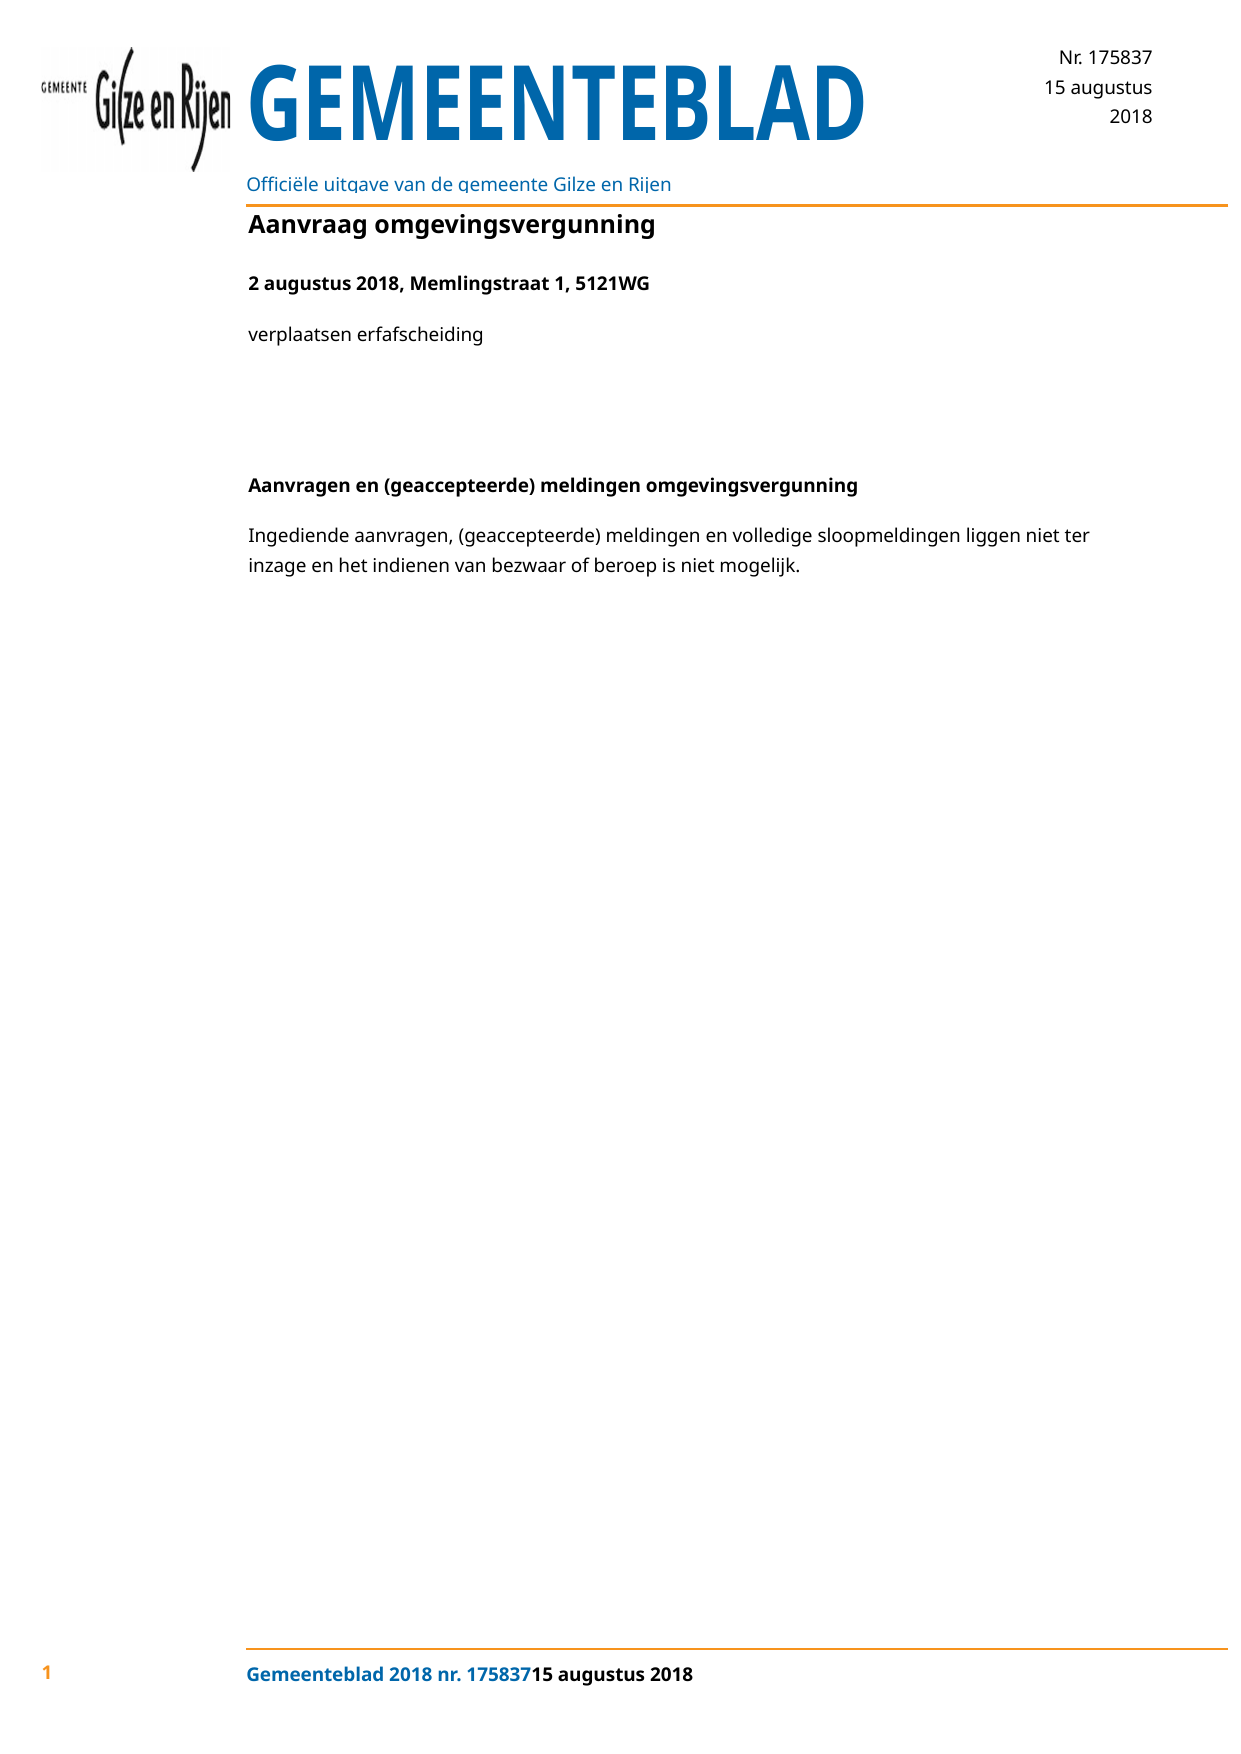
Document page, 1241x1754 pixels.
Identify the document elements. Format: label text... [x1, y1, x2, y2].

text 2 augustus 2018, Memlingstraat 1, 5121WG [248, 270, 1152, 296]
text Aanvraag omgevingsvergunning [248, 207, 1152, 241]
text verplaatsen erfafscheiding [248, 321, 1152, 346]
text Aanvragen en (geaccepteerde) meldingen omgevingsvergunning [248, 472, 1152, 498]
picture [41, 47, 231, 172]
text Ingediende aanvragen, (geaccepteerde) meldingen en volledige sloopmeldingen liggen niet ter inzage en het indienen van bezwaar of beroep is niet mogelijk. [248, 522, 1152, 578]
